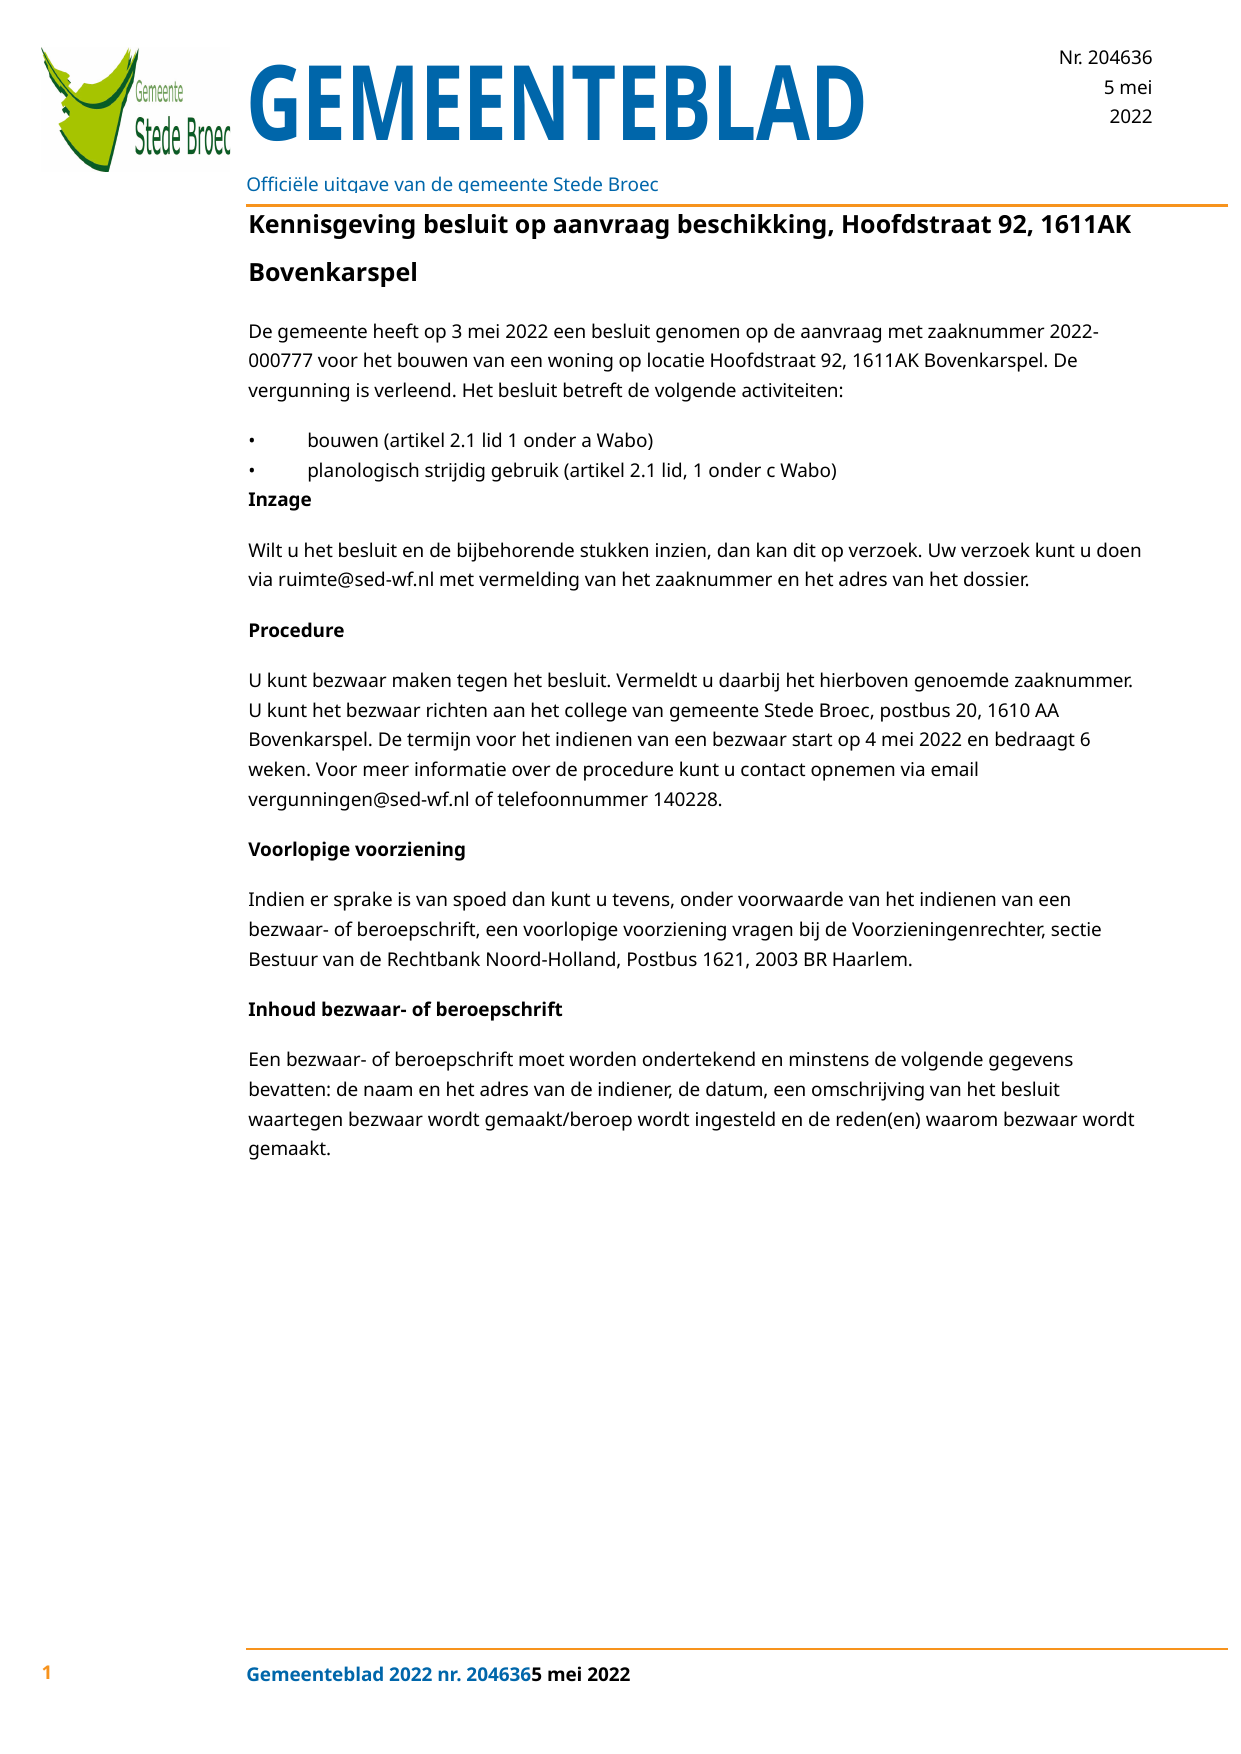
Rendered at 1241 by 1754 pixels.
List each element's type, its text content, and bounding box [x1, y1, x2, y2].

text Indien er sprake is van spoed dan kunt u tevens, onder voorwaarde van het indienen van een bezwaar- of beroepschrift, een voorlopige voorziening vragen bij de Voorzieningenrechter, sectie Bestuur van de Rechtbank Noord-Holland, Postbus 1621, 2003 BR Haarlem. [248, 887, 1152, 972]
text Een bezwaar- of beroepschrift moet worden ondertekend en minstens de volgende gegevens bevatten: de naam en het adres van de indiener, de datum, een omschrijving van het besluit waartegen bezwaar wordt gemaakt/beroep wordt ingesteld en de reden(en) waarom bezwaar wordt gemaakt. [248, 1047, 1152, 1161]
list planologisch strijdig gebruik (artikel 2.1 lid, 1 onder c Wabo) [248, 457, 1152, 483]
text Inzage [248, 487, 1152, 512]
text Voorlopige voorziening [248, 836, 1152, 862]
list bouwen (artikel 2.1 lid 1 onder a Wabo) [248, 427, 1152, 453]
picture [41, 47, 231, 172]
text Inhoud bezwaar- of beroepschrift [248, 996, 1152, 1022]
text De gemeente heeft op 3 mei 2022 een besluit genomen op de aanvraag met zaaknummer 2022-000777 voor het bouwen van een woning op locatie Hoofdstraat 92, 1611AK Bovenkarspel. De vergunning is verleend. Het besluit betreft de volgende activiteiten: [248, 318, 1152, 403]
text Procedure [248, 617, 1152, 643]
text Kennisgeving besluit op aanvraag beschikking, Hoofdstraat 92, 1611AK Bovenkarspel [248, 207, 1152, 288]
text Wilt u het besluit en de bijbehorende stukken inzien, dan kan dit op verzoek. Uw verzoek kunt u doen via ruimte@sed-wf.nl met vermelding van het zaaknummer en het adres van het dossier. [248, 537, 1152, 592]
text U kunt bezwaar maken tegen het besluit. Vermeldt u daarbij het hierboven genoemde zaaknummer. U kunt het bezwaar richten aan het college van gemeente Stede Broec, postbus 20, 1610 AA Bovenkarspel. De termijn voor het indienen van een bezwaar start op 4 mei 2022 en bedraagt 6 weken. Voor meer informatie over de procedure kunt u contact opnemen via email vergunningen@sed-wf.nl of telefoonnummer 140228. [248, 667, 1152, 812]
